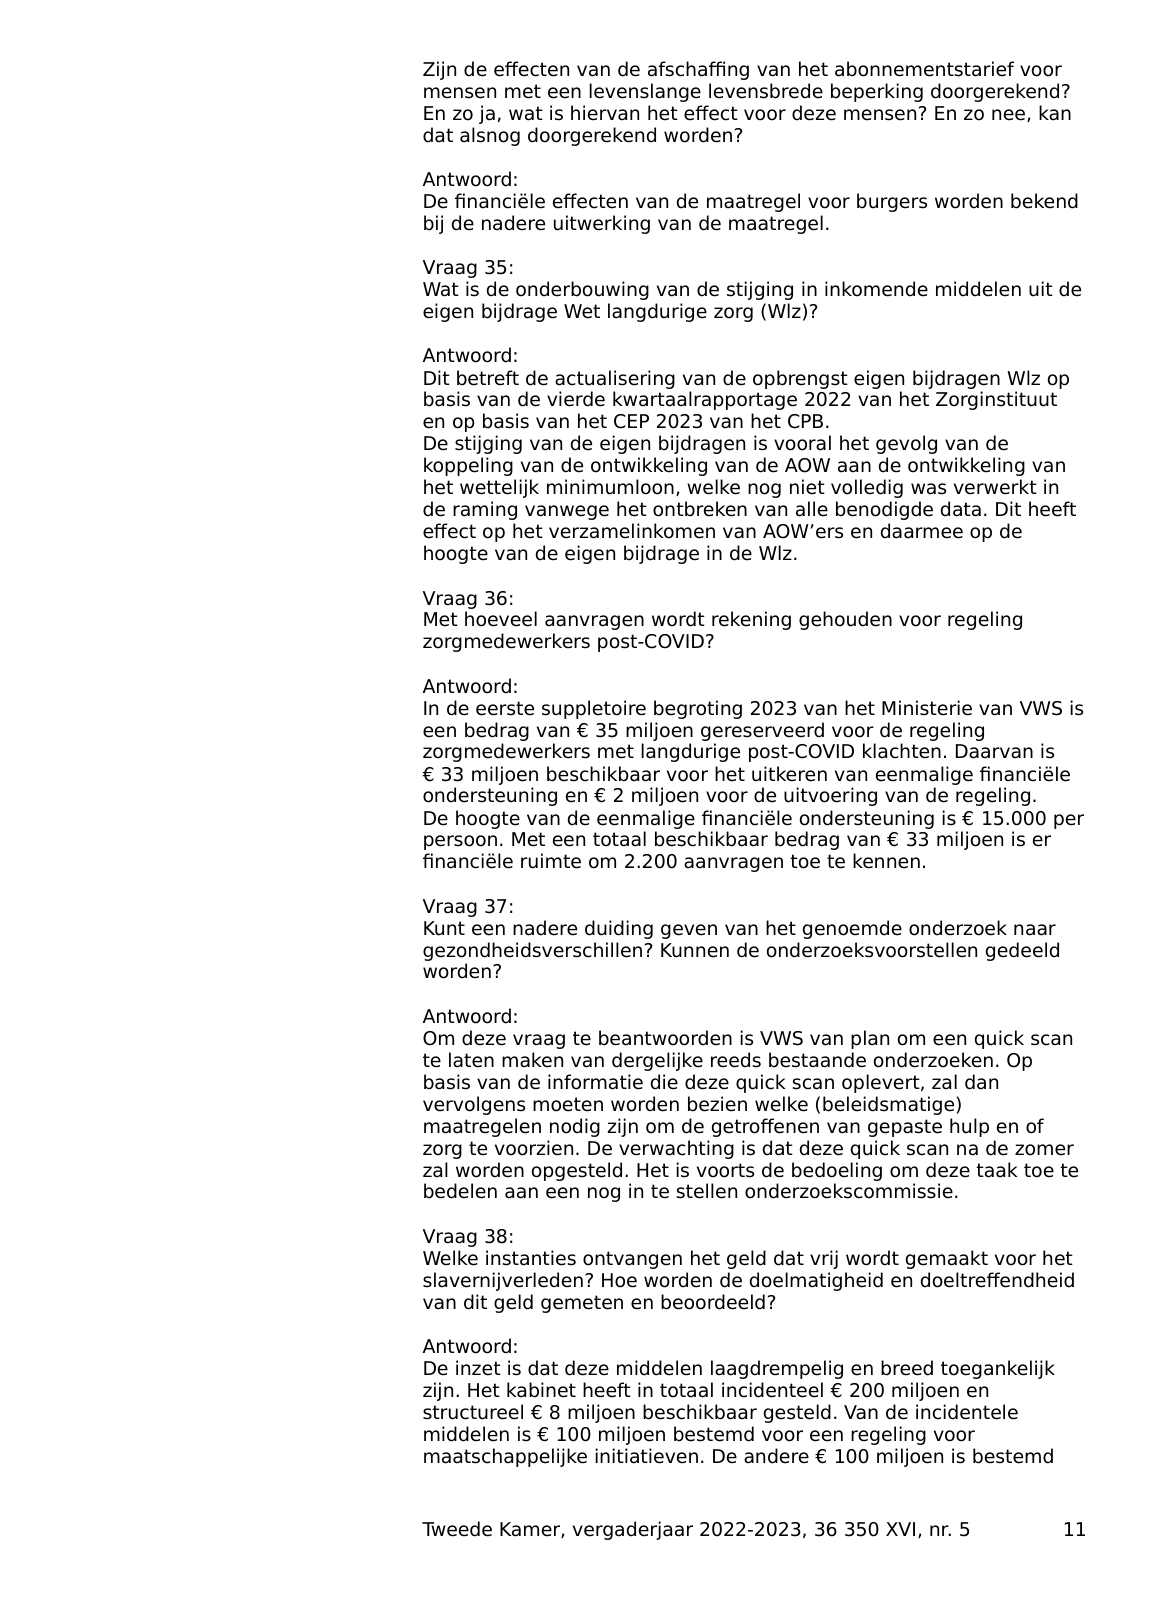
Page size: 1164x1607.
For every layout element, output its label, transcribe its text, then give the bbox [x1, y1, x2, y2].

text Antwoord: [422, 1336, 1087, 1358]
text Kunt een nadere duiding geven van het genoemde onderzoek naar gezondheidsverschillen? Kunnen de onderzoeksvoorstellen gedeeld worden? [422, 917, 1087, 983]
text In de eerste suppletoire begroting 2023 van het Ministerie van VWS is een bedrag van € 35 miljoen gereserveerd voor de regeling zorgmedewerkers met langdurige post-COVID klachten. Daarvan is € 33 miljoen beschikbaar voor het uitkeren van eenmalige financiële ondersteuning en € 2 miljoen voor de uitvoering van de regeling. [422, 697, 1087, 807]
text Wat is de onderbouwing van de stijging in inkomende middelen uit de eigen bijdrage Wet langdurige zorg (Wlz)? [422, 279, 1087, 323]
text Antwoord: [422, 1006, 1087, 1028]
text Vraag 36: [422, 587, 1087, 609]
text Antwoord: [422, 345, 1087, 367]
text Welke instanties ontvangen het geld dat vrij wordt gemaakt voor het slavernijverleden? Hoe worden de doelmatigheid en doeltreffendheid van dit geld gemeten en beoordeeld? [422, 1248, 1087, 1313]
text De financiële effecten van de maatregel voor burgers worden bekend bij de nadere uitwerking van de maatregel. [422, 191, 1087, 235]
text De hoogte van de eenmalige financiële ondersteuning is € 15.000 per persoon. Met een totaal beschikbaar bedrag van € 33 miljoen is er financiële ruimte om 2.200 aanvragen toe te kennen. [422, 807, 1087, 873]
text Antwoord: [422, 169, 1087, 191]
text Zijn de effecten van de afschaffing van het abonnementstarief voor mensen met een levenslange levensbrede beperking doorgerekend? En zo ja, wat is hiervan het effect voor deze mensen? En zo nee, kan dat alsnog doorgerekend worden? [422, 59, 1087, 147]
text Om deze vraag te beantwoorden is VWS van plan om een quick scan te laten maken van dergelijke reeds bestaande onderzoeken. Op basis van de informatie die deze quick scan oplevert, zal dan vervolgens moeten worden bezien welke (beleidsmatige) maatregelen nodig zijn om de getroffenen van gepaste hulp en of zorg te voorzien. De verwachting is dat deze quick scan na de zomer zal worden opgesteld. Het is voorts de bedoeling om deze taak toe te bedelen aan een nog in te stellen onderzoekscommissie. [422, 1028, 1087, 1203]
text Dit betreft de actualisering van de opbrengst eigen bijdragen Wlz op basis van de vierde kwartaalrapportage 2022 van het Zorginstituut en op basis van het CEP 2023 van het CPB. [422, 367, 1087, 433]
text Vraag 38: [422, 1226, 1087, 1248]
text Vraag 35: [422, 257, 1087, 279]
text Antwoord: [422, 676, 1087, 697]
text Vraag 37: [422, 896, 1087, 917]
text De inzet is dat deze middelen laagdrempelig en breed toegankelijk zijn. Het kabinet heeft in totaal incidenteel € 200 miljoen en structureel € 8 miljoen beschikbaar gesteld. Van de incidentele middelen is € 100 miljoen bestemd voor een regeling voor maatschappelijke initiatieven. De andere € 100 miljoen is bestemd [422, 1358, 1087, 1468]
text Met hoeveel aanvragen wordt rekening gehouden voor regeling zorgmedewerkers post-COVID? [422, 609, 1087, 653]
text De stijging van de eigen bijdragen is vooral het gevolg van de koppeling van de ontwikkeling van de AOW aan de ontwikkeling van het wettelijk minimumloon, welke nog niet volledig was verwerkt in de raming vanwege het ontbreken van alle benodigde data. Dit heeft effect op het verzamelinkomen van AOW’ers en daarmee op de hoogte van de eigen bijdrage in de Wlz. [422, 433, 1087, 565]
